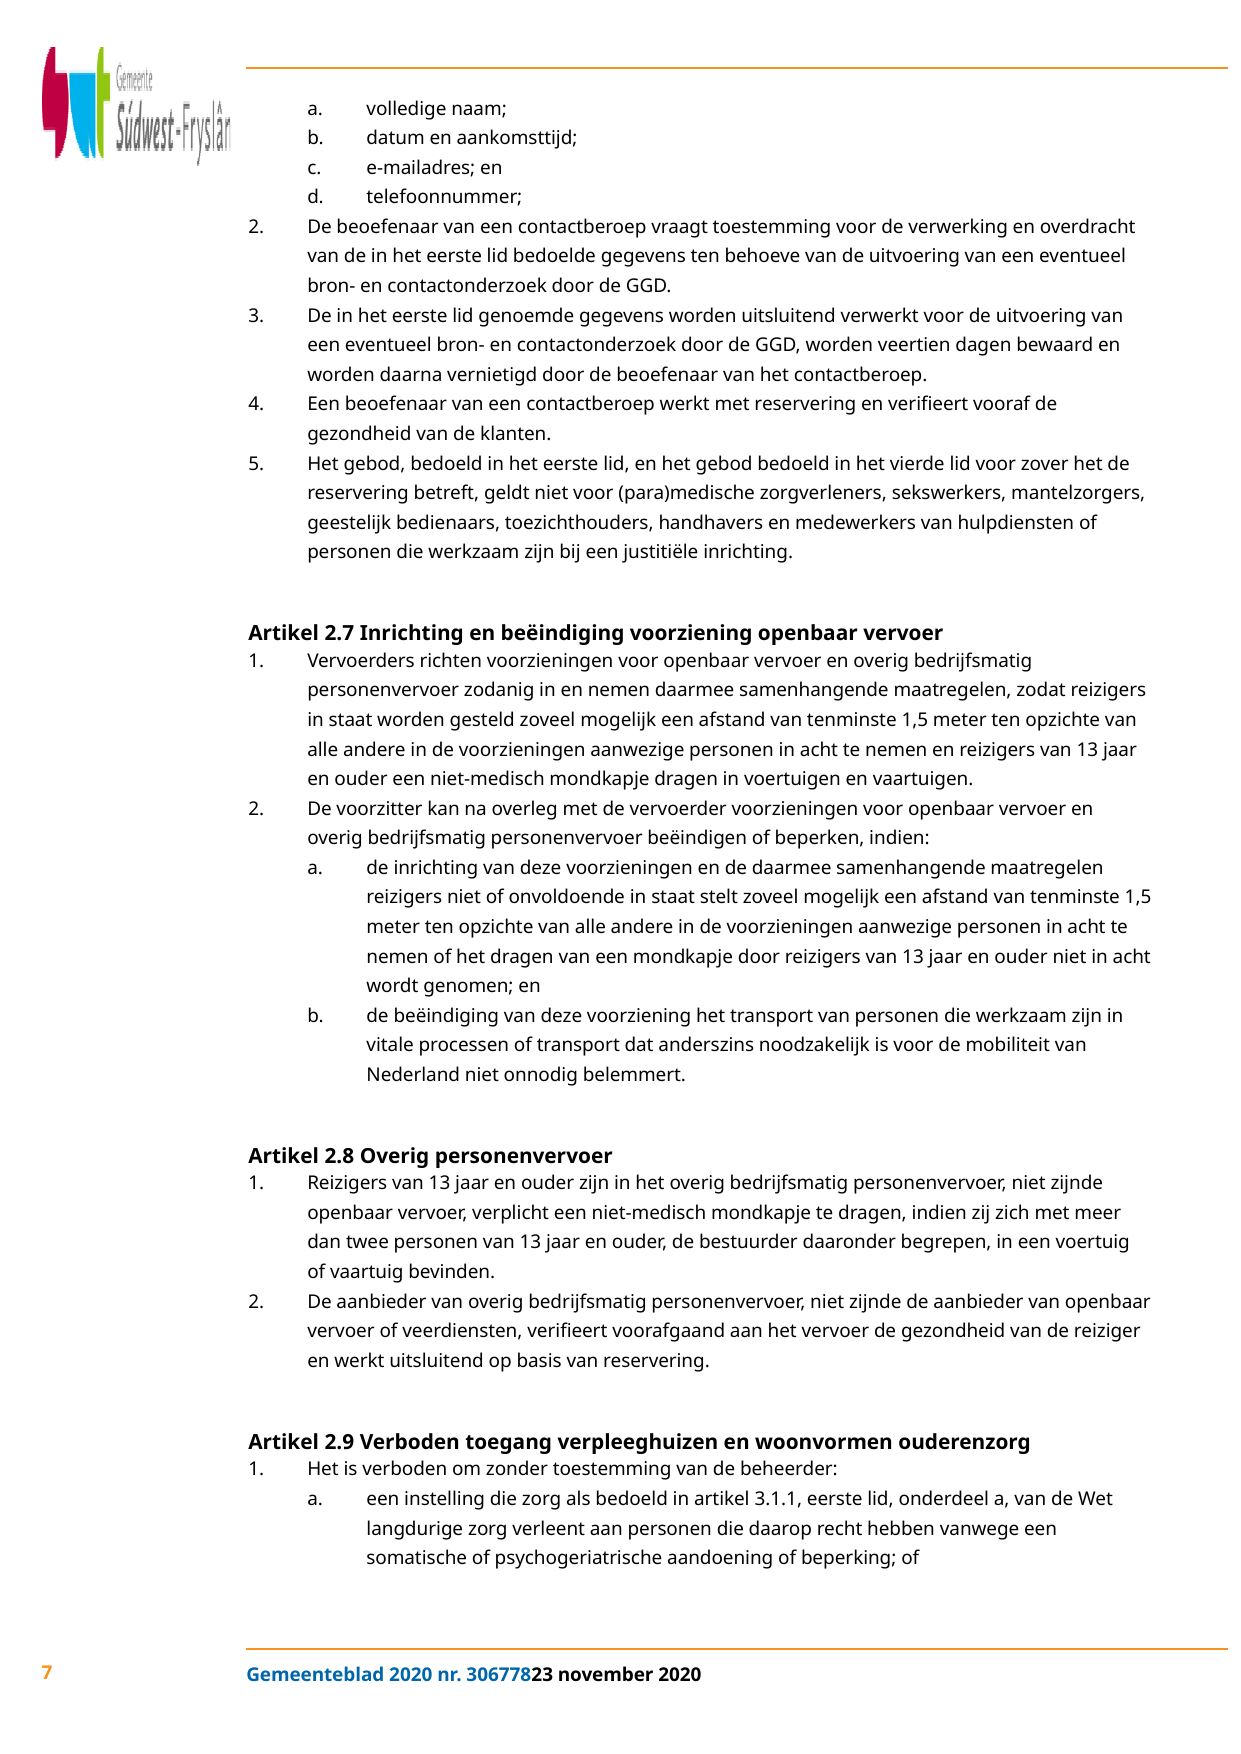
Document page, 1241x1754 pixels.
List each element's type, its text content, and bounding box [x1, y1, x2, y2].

list Het gebod, bedoeld in het eerste lid, en het gebod bedoeld in het vierde lid voor zover het de reservering betreft, geldt niet voor (para)medische zorgverleners, sekswerkers, mantelzorgers, geestelijk bedienaars, toezichthouders, handhavers en medewerkers van hulpdiensten of personen die werkzaam zijn bij een justitiële inrichting. [248, 450, 1152, 564]
list telefoonnummer; [307, 183, 1152, 209]
text Artikel 2.8 Overig personenvervoer [248, 1141, 1152, 1169]
list Reizigers van 13 jaar en ouder zijn in het overig bedrijfsmatig personenvervoer, niet zijnde openbaar vervoer, verplicht een niet-medisch mondkapje te dragen, indien zij zich met meer dan twee personen van 13 jaar en ouder, de bestuurder daaronder begrepen, in een voertuig of vaartuig bevinden. [248, 1169, 1152, 1284]
list datum en aankomsttijd; [307, 124, 1152, 150]
list de inrichting van deze voorzieningen en de daarmee samenhangende maatregelen reizigers niet of onvoldoende in staat stelt zoveel mogelijk een afstand van tenminste 1,5 meter ten opzichte van alle andere in de voorzieningen aanwezige personen in acht te nemen of het dragen van een mondkapje door reizigers van 13 jaar en ouder niet in acht wordt genomen; en [307, 854, 1152, 998]
list Vervoerders richten voorzieningen voor openbaar vervoer en overig bedrijfsmatig personenvervoer zodanig in en nemen daarmee samenhangende maatregelen, zodat reizigers in staat worden gesteld zoveel mogelijk een afstand van tenminste 1,5 meter ten opzichte van alle andere in de voorzieningen aanwezige personen in acht te nemen en reizigers van 13 jaar en ouder een niet-medisch mondkapje dragen in voertuigen en vaartuigen. [248, 647, 1152, 791]
list De aanbieder van overig bedrijfsmatig personenvervoer, niet zijnde de aanbieder van openbaar vervoer of veerdiensten, verifieert voorafgaand aan het vervoer de gezondheid van de reiziger en werkt uitsluitend op basis van reservering. [248, 1288, 1152, 1373]
list De voorzitter kan na overleg met de vervoerder voorzieningen voor openbaar vervoer en overig bedrijfsmatig personenvervoer beëindigen of beperken, indien: [248, 795, 1152, 850]
text Artikel 2.7 Inrichting en beëindiging voorziening openbaar vervoer [248, 618, 1152, 647]
list een instelling die zorg als bedoeld in artikel 3.1.1, eerste lid, onderdeel a, van de Wet langdurige zorg verleent aan personen die daarop recht hebben vanwege een somatische of psychogeriatrische aandoening of beperking; of [307, 1485, 1152, 1570]
list De beoefenaar van een contactberoep vraagt toestemming voor de verwerking en overdracht van de in het eerste lid bedoelde gegevens ten behoeve van de uitvoering van een eventueel bron- en contactonderzoek door de GGD. [248, 213, 1152, 298]
list volledige naam; [307, 95, 1152, 121]
list de beëindiging van deze voorziening het transport van personen die werkzaam zijn in vitale processen of transport dat anderszins noodzakelijk is voor de mobiliteit van Nederland niet onnodig belemmert. [307, 1002, 1152, 1087]
text Artikel 2.9 Verboden toegang verpleeghuizen en woonvormen ouderenzorg [248, 1427, 1152, 1456]
picture [41, 47, 231, 172]
list e-mailadres; en [307, 154, 1152, 180]
list De in het eerste lid genoemde gegevens worden uitsluitend verwerkt voor de uitvoering van een eventueel bron- en contactonderzoek door de GGD, worden veertien dagen bewaard en worden daarna vernietigd door de beoefenaar van het contactberoep. [248, 302, 1152, 387]
list Een beoefenaar van een contactberoep werkt met reservering en verifieert vooraf de gezondheid van de klanten. [248, 391, 1152, 446]
list Het is verboden om zonder toestemming van de beheerder: [248, 1456, 1152, 1481]
